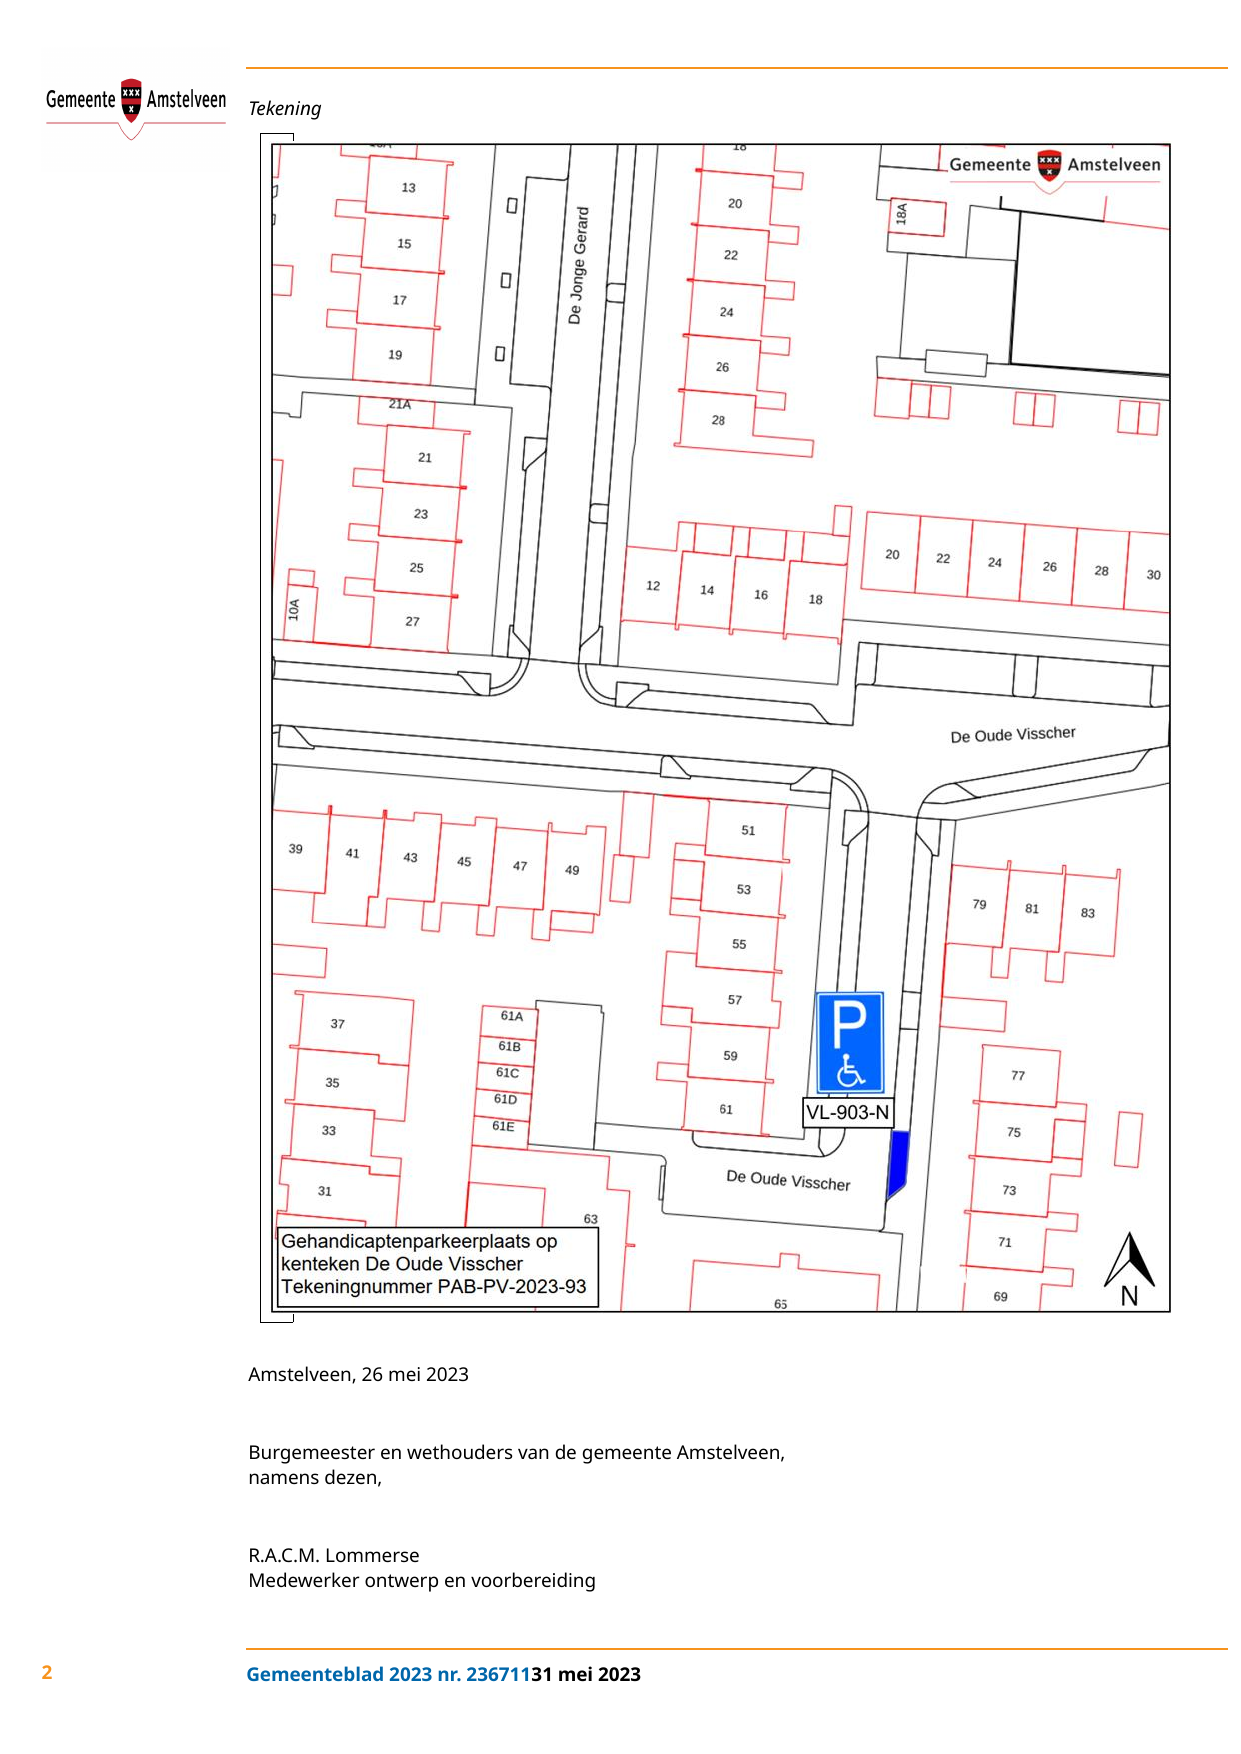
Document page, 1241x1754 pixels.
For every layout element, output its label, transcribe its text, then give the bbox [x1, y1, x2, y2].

picture [268, 141, 1173, 1314]
text R.A.C.M. Lommerse [248, 1542, 1152, 1567]
text Tekening [248, 95, 1152, 121]
picture [41, 47, 231, 172]
text Amstelveen, 26 mei 2023 [248, 1362, 1152, 1387]
text Burgemeester en wethouders van de gemeente Amstelveen, [248, 1439, 1152, 1464]
text Medewerker ontwerp en voorbereiding [248, 1567, 1152, 1593]
text namens dezen, [248, 1464, 1152, 1490]
